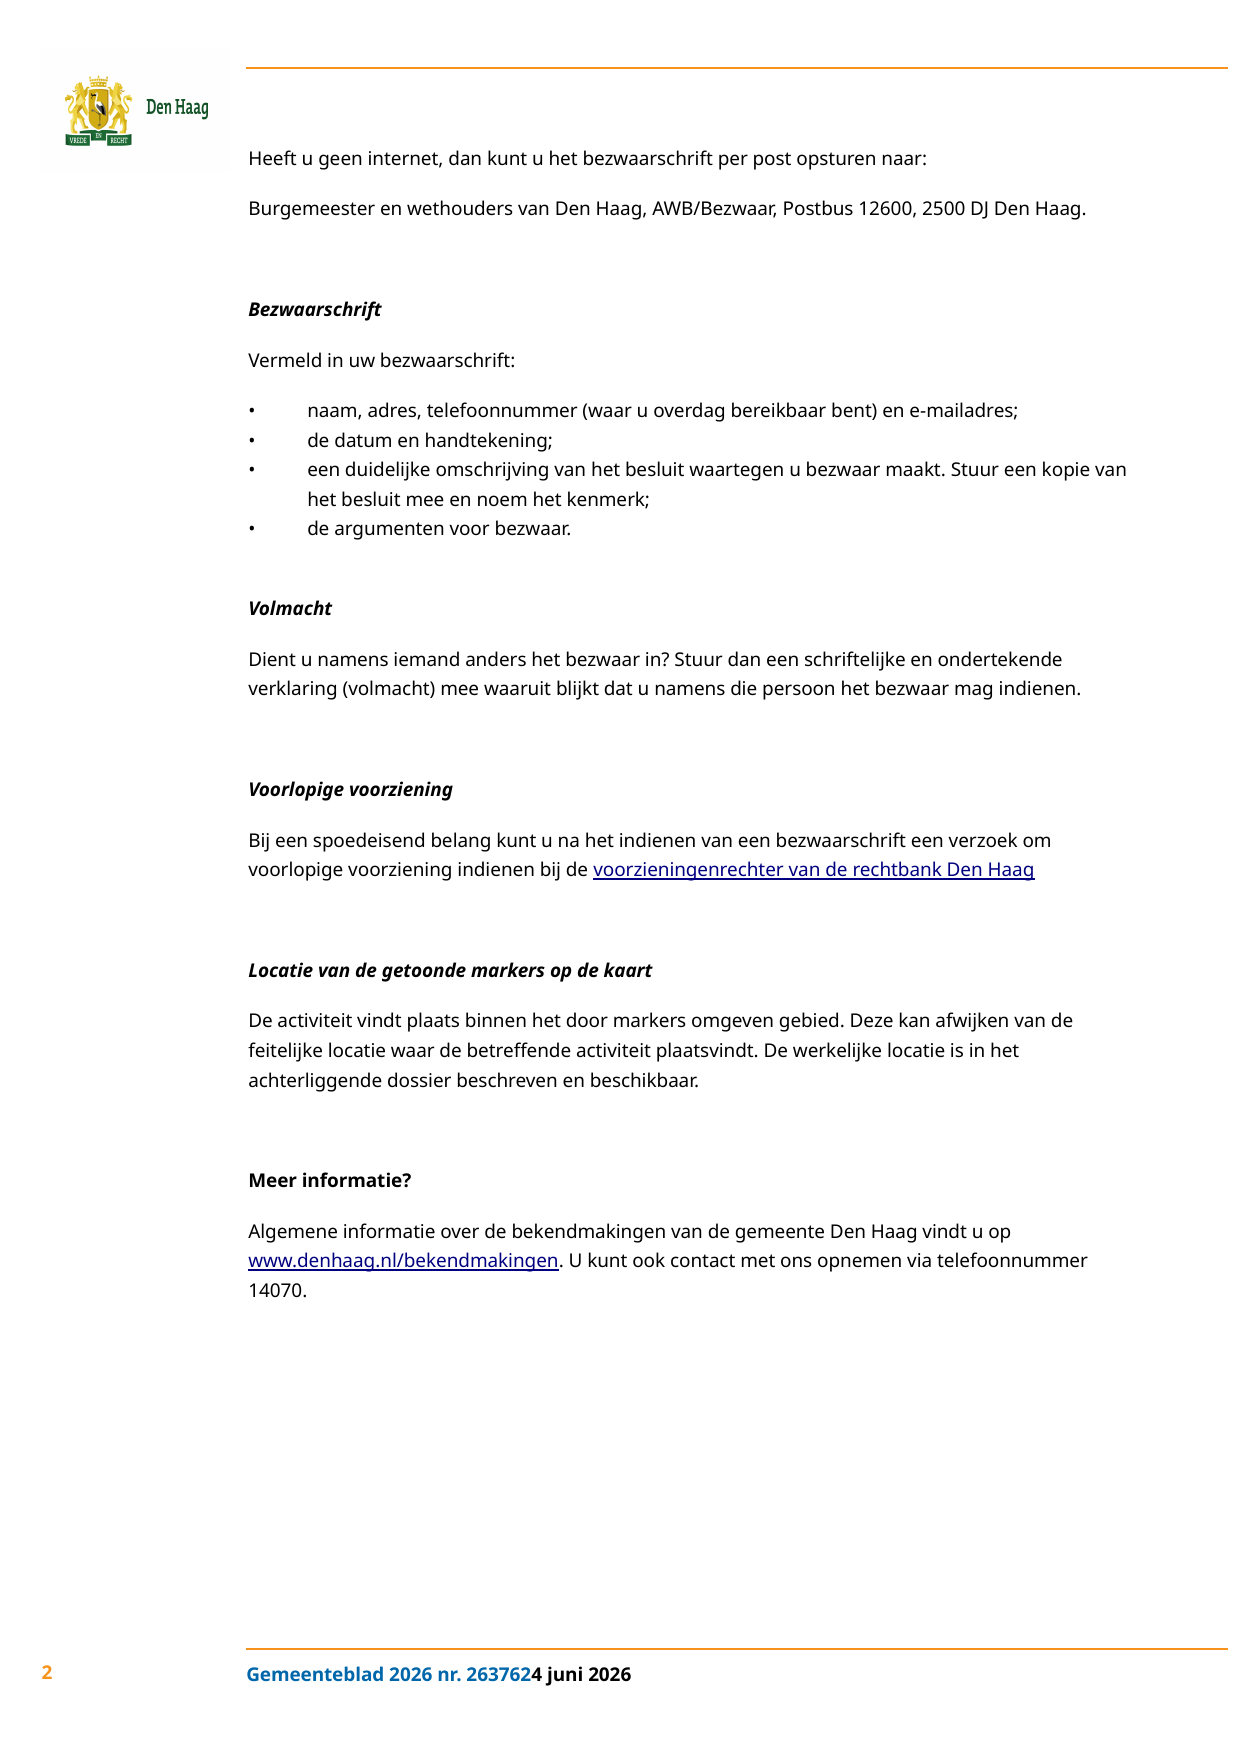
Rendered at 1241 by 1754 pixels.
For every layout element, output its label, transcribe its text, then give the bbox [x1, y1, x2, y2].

text Dient u namens iemand anders het bezwaar in? Stuur dan een schriftelijke en ondertekende verklaring (volmacht) mee waaruit blijkt dat u namens die persoon het bezwaar mag indienen. [248, 646, 1152, 701]
list naam, adres, telefoonnummer (waar u overdag bereikbaar bent) en e-mailadres; [248, 397, 1152, 423]
list de argumenten voor bezwaar. [248, 516, 1152, 541]
text Meer informatie? [248, 1168, 1152, 1193]
text De activiteit vindt plaats binnen het door markers omgeven gebied. Deze kan afwijken van de feitelijke locatie waar de betreffende activiteit plaatsvindt. De werkelijke locatie is in het achterliggende dossier beschreven en beschikbaar. [248, 1008, 1152, 1093]
list de datum en handtekening; [248, 427, 1152, 453]
picture [41, 47, 231, 172]
text Locatie van de getoonde markers op de kaart [248, 957, 1152, 983]
text Burgemeester en wethouders van Den Haag, AWB/Bezwaar, Postbus 12600, 2500 DJ Den Haag. [248, 196, 1152, 221]
text Bij een spoedeisend belang kunt u na het indienen van een bezwaarschrift een verzoek om voorlopige voorziening indienen bij de voorzieningenrechter van de rechtbank Den Haag [248, 827, 1152, 882]
text Voorlopige voorziening [248, 776, 1152, 802]
text Bezwaarschrift [248, 296, 1152, 322]
text Algemene informatie over de bekendmakingen van de gemeente Den Haag vindt u op www.denhaag.nl/bekendmakingen. U kunt ook contact met ons opnemen via telefoonnummer 14070. [248, 1218, 1152, 1303]
text Heeft u geen internet, dan kunt u het bezwaarschrift per post opsturen naar: [248, 145, 1152, 171]
list een duidelijke omschrijving van het besluit waartegen u bezwaar maakt. Stuur een kopie van het besluit mee en noem het kenmerk; [248, 456, 1152, 512]
text Vermeld in uw bezwaarschrift: [248, 347, 1152, 373]
text Volmacht [248, 596, 1152, 621]
